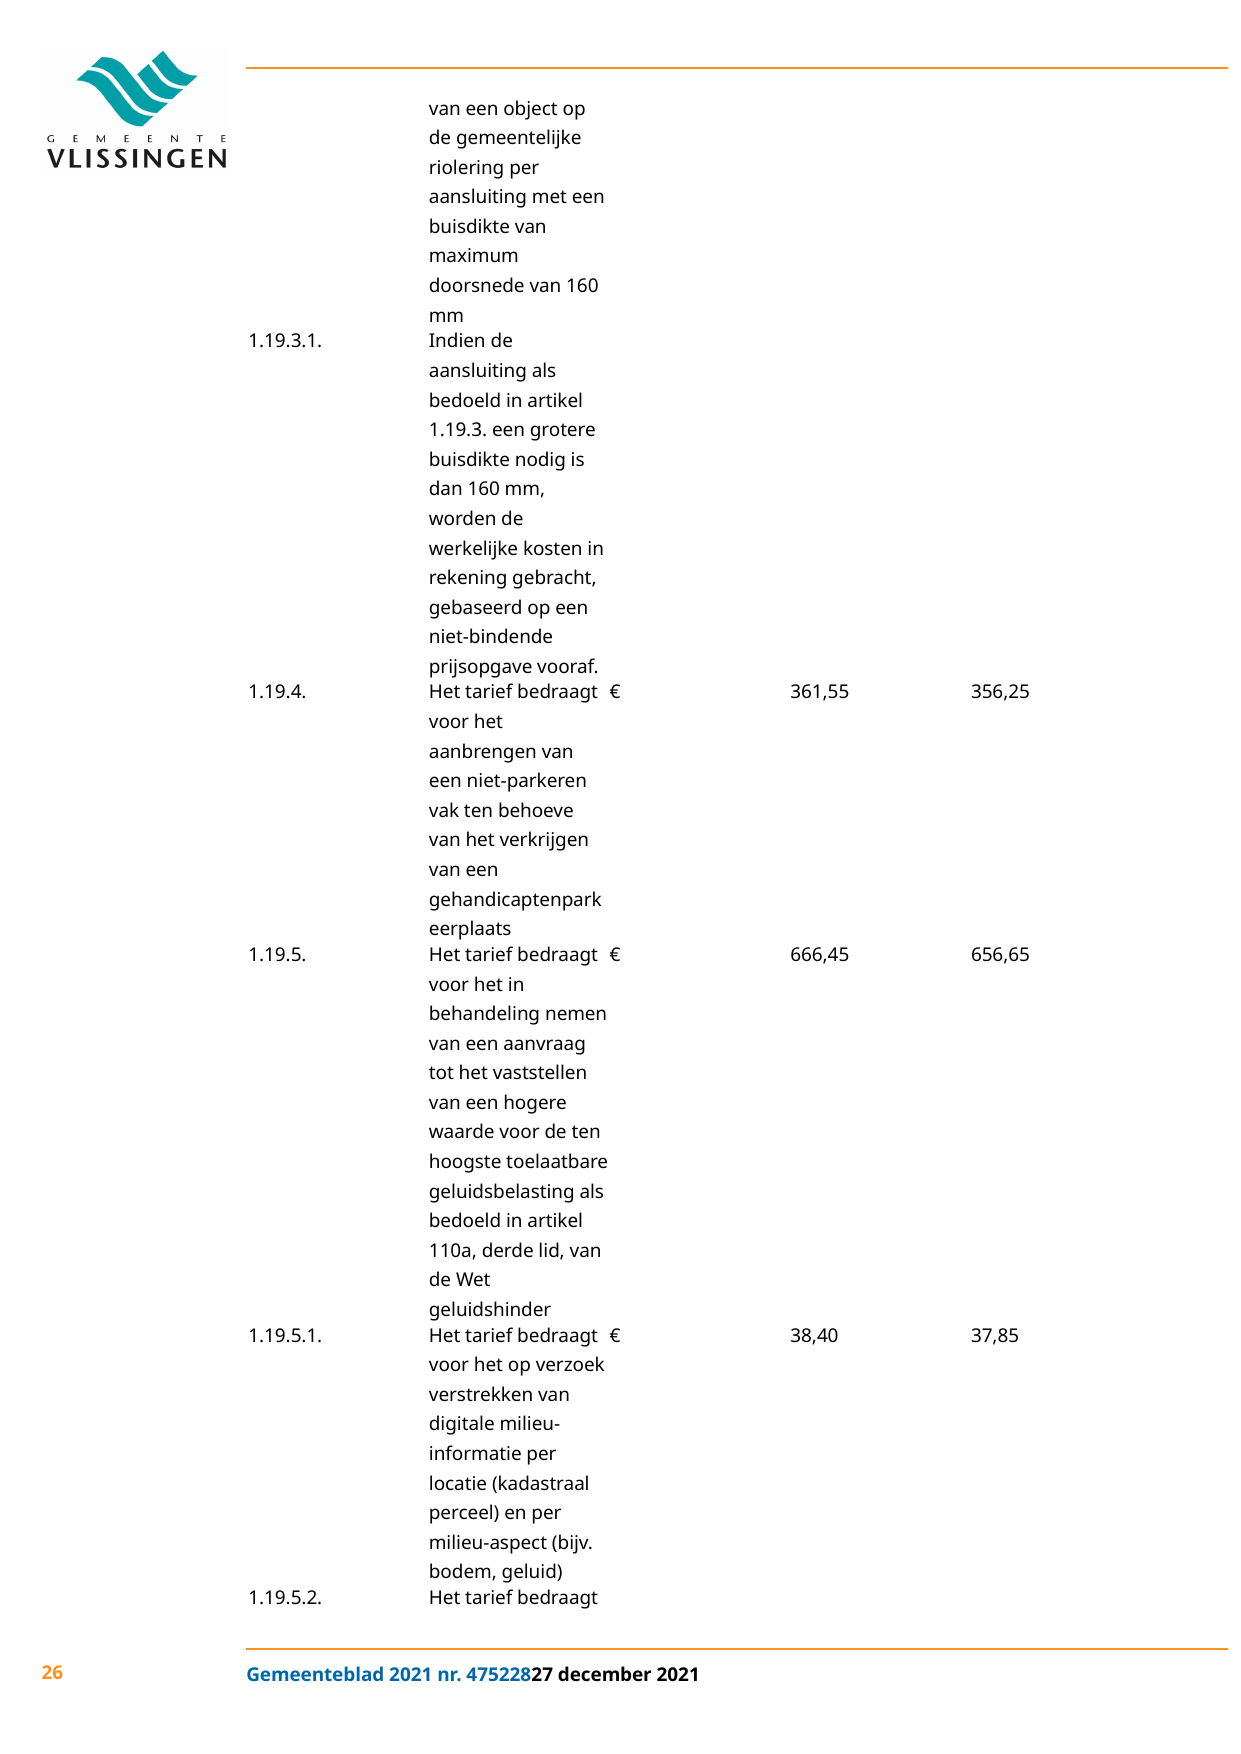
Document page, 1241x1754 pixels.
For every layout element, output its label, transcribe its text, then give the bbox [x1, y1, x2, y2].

table_cell [248, 95, 429, 328]
table_cell 1.19.4. [248, 679, 429, 941]
table_cell [971, 328, 1152, 679]
table_cell Indien de aansluiting als bedoeld in artikel 1.19.3. een grotere buisdikte nodig is dan 160 mm, worden de werkelijke kosten in rekening gebracht, gebaseerd op een niet-bindende prijsopgave vooraf. [429, 328, 609, 679]
table_cell [609, 328, 790, 679]
table_cell Het tarief bedraagt [429, 1584, 609, 1610]
table_cell Het tarief bedraagt voor het op verzoek verstrekken van digitale milieu-informatie per locatie (kadastraal perceel) en per milieu-aspect (bijv. bodem, geluid) [429, 1322, 609, 1584]
table_cell [790, 95, 971, 328]
table_cell [971, 1584, 1152, 1610]
table_cell 1.19.3.1. [248, 328, 429, 679]
table_cell 1.19.5. [248, 941, 429, 1322]
table_cell [790, 1584, 971, 1610]
table_cell 37,85 [971, 1322, 1152, 1584]
table_cell van een object op de gemeentelijke riolering per aansluiting met een buisdikte van maximum doorsnede van 160 mm [429, 95, 609, 328]
table_cell 361,55 [790, 679, 971, 941]
table_cell 356,25 [971, 679, 1152, 941]
picture [41, 47, 231, 172]
table_cell [971, 95, 1152, 328]
table_cell [790, 328, 971, 679]
table_cell 1.19.5.2. [248, 1584, 429, 1610]
table_cell € [609, 679, 790, 941]
table_cell 666,45 [790, 941, 971, 1322]
table_cell [609, 1584, 790, 1610]
table_cell 656,65 [971, 941, 1152, 1322]
table_cell € [609, 941, 790, 1322]
table_cell Het tarief bedraagt voor het in behandeling nemen van een aanvraag tot het vaststellen van een hogere waarde voor de ten hoogste toelaatbare geluidsbelasting als bedoeld in artikel 110a, derde lid, van de Wet geluidshinder [429, 941, 609, 1322]
table_cell [609, 95, 790, 328]
table_cell 38,40 [790, 1322, 971, 1584]
table_cell 1.19.5.1. [248, 1322, 429, 1584]
table_cell € [609, 1322, 790, 1584]
table_cell Het tarief bedraagt voor het aanbrengen van een niet-parkeren vak ten behoeve van het verkrijgen van een gehandicaptenparkeerplaats [429, 679, 609, 941]
